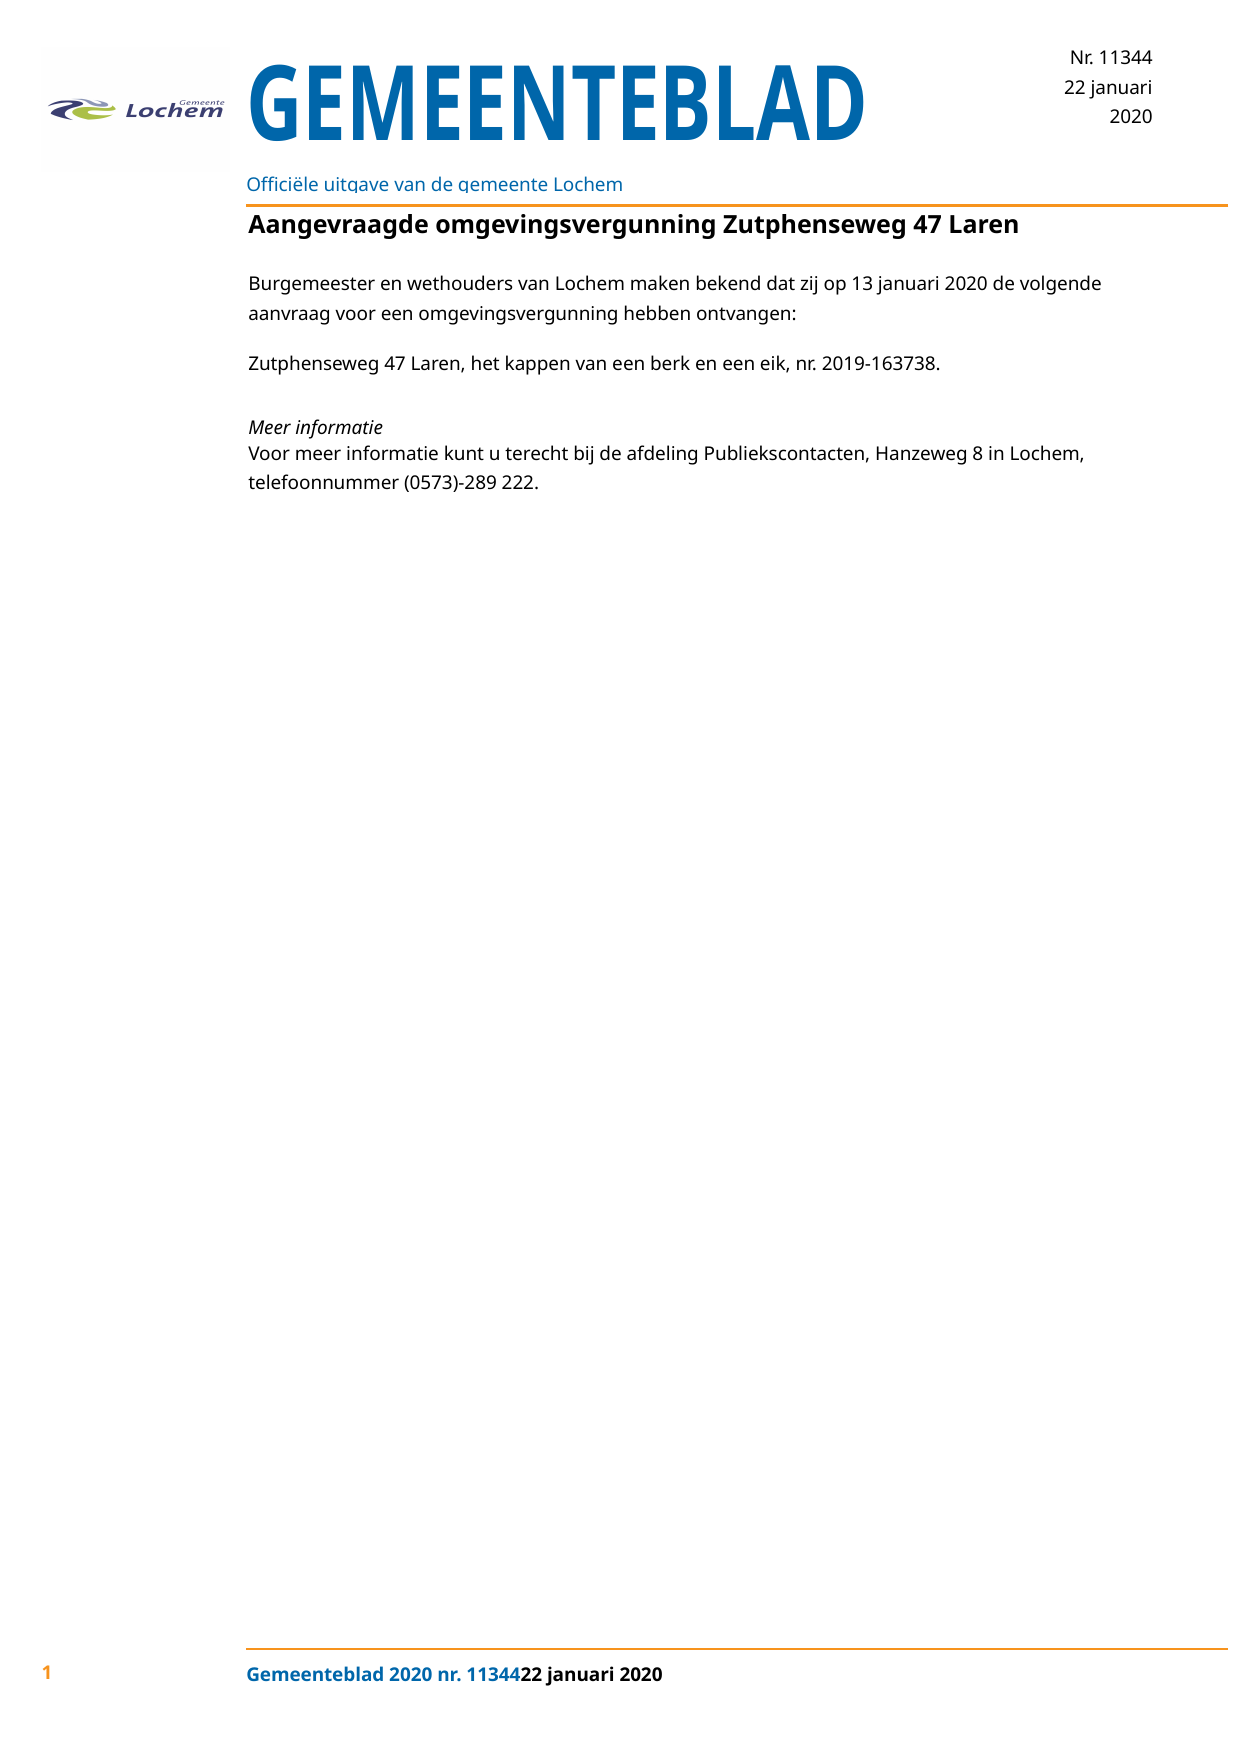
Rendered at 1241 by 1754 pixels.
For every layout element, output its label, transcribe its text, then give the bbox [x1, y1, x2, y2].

text Burgemeester en wethouders van Lochem maken bekend dat zij op 13 januari 2020 de volgende aanvraag voor een omgevingsvergunning hebben ontvangen: [248, 270, 1152, 326]
picture [41, 47, 231, 172]
text Aangevraagde omgevingsvergunning Zutphenseweg 47 Laren [248, 207, 1152, 241]
text Zutphenseweg 47 Laren, het kappen van een berk en een eik, nr. 2019-163738. [248, 350, 1152, 376]
text Meer informatie [248, 414, 1152, 440]
text Voor meer informatie kunt u terecht bij de afdeling Publiekscontacten, Hanzeweg 8 in Lochem, telefoonnummer (0573)-289 222. [248, 440, 1152, 495]
